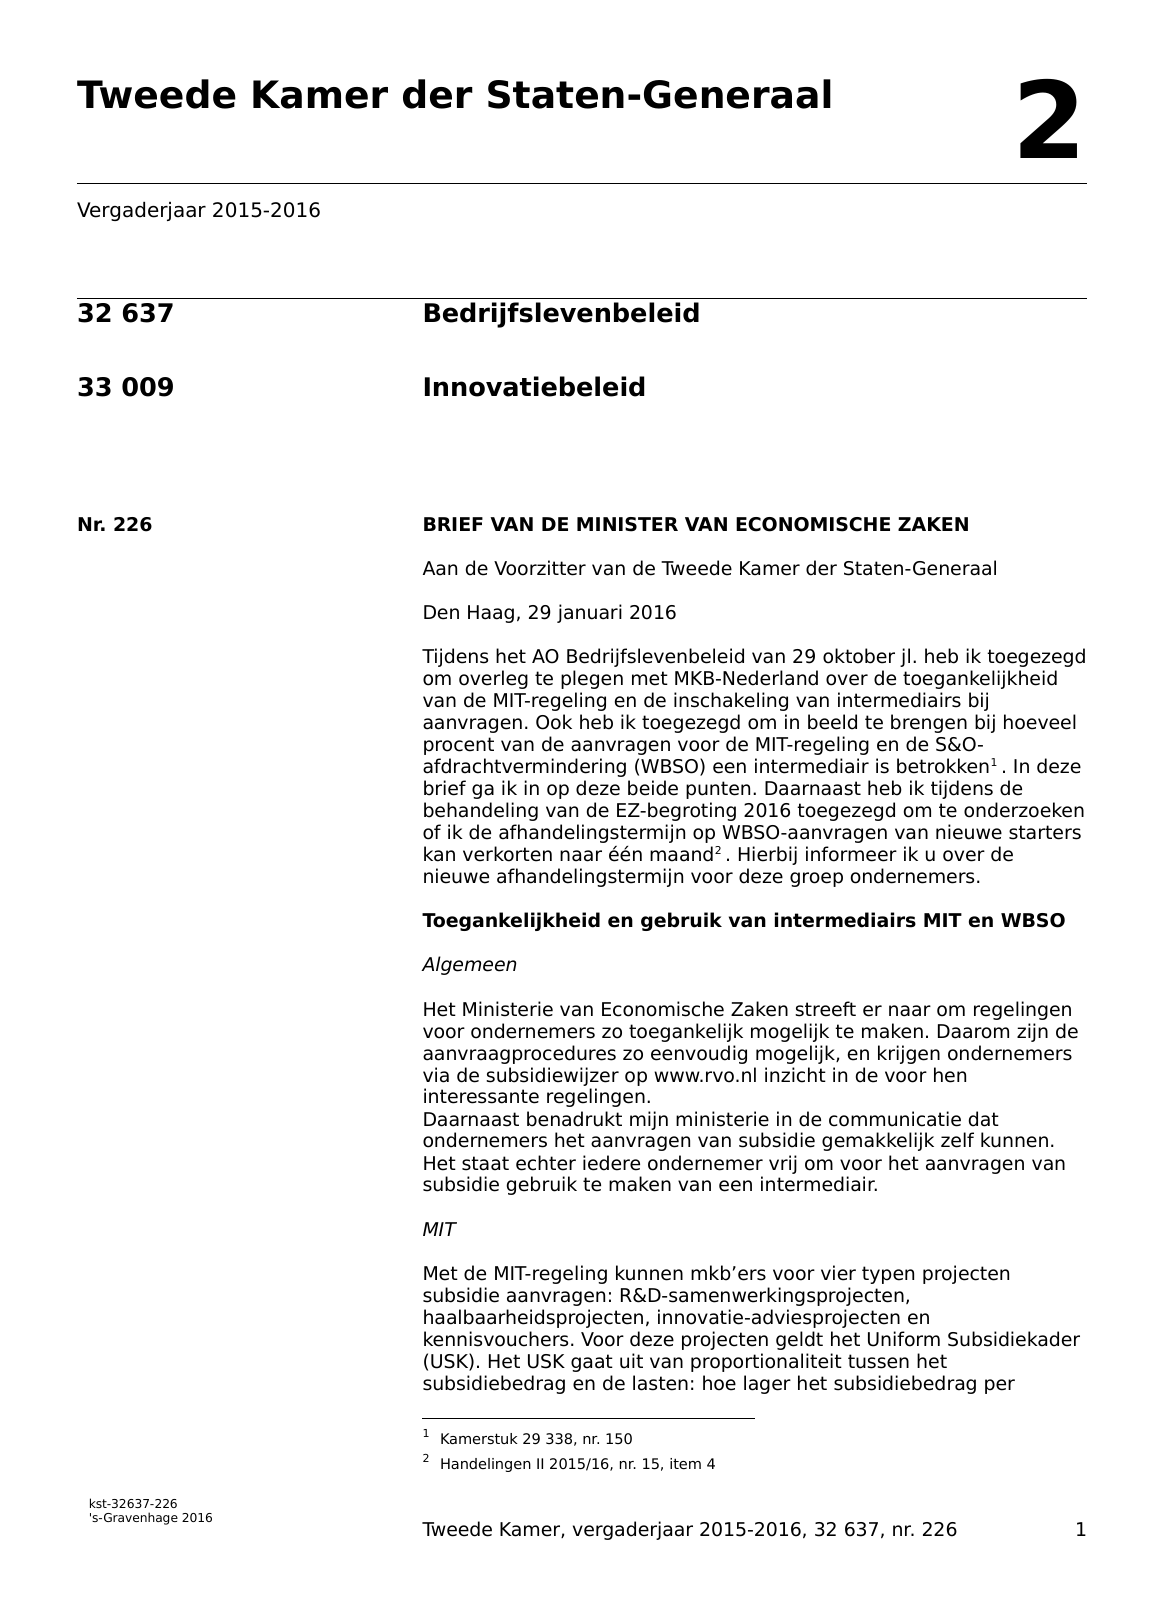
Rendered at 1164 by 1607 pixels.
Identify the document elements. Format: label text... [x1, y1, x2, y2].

text Met de MIT-regeling kunnen mkb’ers voor vier typen projecten subsidie aanvragen: R&D-samenwerkingsprojecten, haalbaarheidsprojecten, innovatie-adviesprojecten en kennisvouchers. Voor deze projecten geldt het Uniform Subsidiekader (USK). Het USK gaat uit van proportionaliteit tussen het subsidiebedrag en de lasten: hoe lager het subsidiebedrag per [422, 1263, 1087, 1394]
text Daarnaast benadrukt mijn ministerie in de communicatie dat ondernemers het aanvragen van subsidie gemakkelijk zelf kunnen. Het staat echter iedere ondernemer vrij om voor het aanvragen van subsidie gebruik te maken van een intermediair. [422, 1108, 1087, 1196]
table_cell Vergaderjaar 2015-2016 [77, 184, 1087, 298]
text Den Haag, 29 januari 2016 [422, 602, 1087, 624]
text Tijdens het AO Bedrijfslevenbeleid van 29 oktober jl. heb ik toegezegd om overleg te plegen met MKB-Nederland over de toegankelijkheid van de MIT-regeling en de inschakeling van intermediairs bij aanvragen. Ook heb ik toegezegd om in beeld te brengen bij hoeveel procent van de aanvragen voor de MIT-regeling en de S&O-afdrachtvermindering (WBSO) een intermediair is betrokken. In deze brief ga ik in op deze beide punten. Daarnaast heb ik tijdens de behandeling van de EZ-begroting 2016 toegezegd om te onderzoeken of ik de afhandelingstermijn op WBSO-aanvragen van nieuwe starters kan verkorten naar één maand. Hierbij informeer ik u over de nieuwe afhandelingstermijn voor deze groep ondernemers. [422, 646, 1087, 888]
subtitle 33 009 Innovatiebeleid [77, 373, 1087, 403]
subtitle MIT [422, 1218, 1087, 1241]
text Het Ministerie van Economische Zaken streeft er naar om regelingen voor ondernemers zo toegankelijk mogelijk te maken. Daarom zijn de aanvraagprocedures zo eenvoudig mogelijk, en krijgen ondernemers via de subsidiewijzer op www.rvo.nl inzicht in de voor hen interessante regelingen. [422, 998, 1087, 1108]
text Aan de Voorzitter van de Tweede Kamer der Staten-Generaal [422, 558, 1087, 580]
subtitle 32 637 Bedrijfslevenbeleid [77, 299, 1087, 329]
text kst-32637-226 [88, 1497, 323, 1511]
text Kamerstuk 29 338, nr. 150 [422, 1427, 1087, 1449]
text Handelingen II 2015/16, nr. 15, item 4 [422, 1452, 1087, 1474]
subtitle Toegankelijkheid en gebruik van intermediairs MIT en WBSO [422, 910, 1087, 932]
subtitle Nr. 226 BRIEF VAN DE MINISTER VAN ECONOMISCHE ZAKEN [77, 514, 1087, 536]
table_header Tweede Kamer der Staten-Generaal [77, 59, 886, 183]
table_header 2 [886, 59, 1087, 183]
subtitle Algemeen [422, 954, 1087, 976]
text 's-Gravenhage 2016 [88, 1511, 323, 1525]
